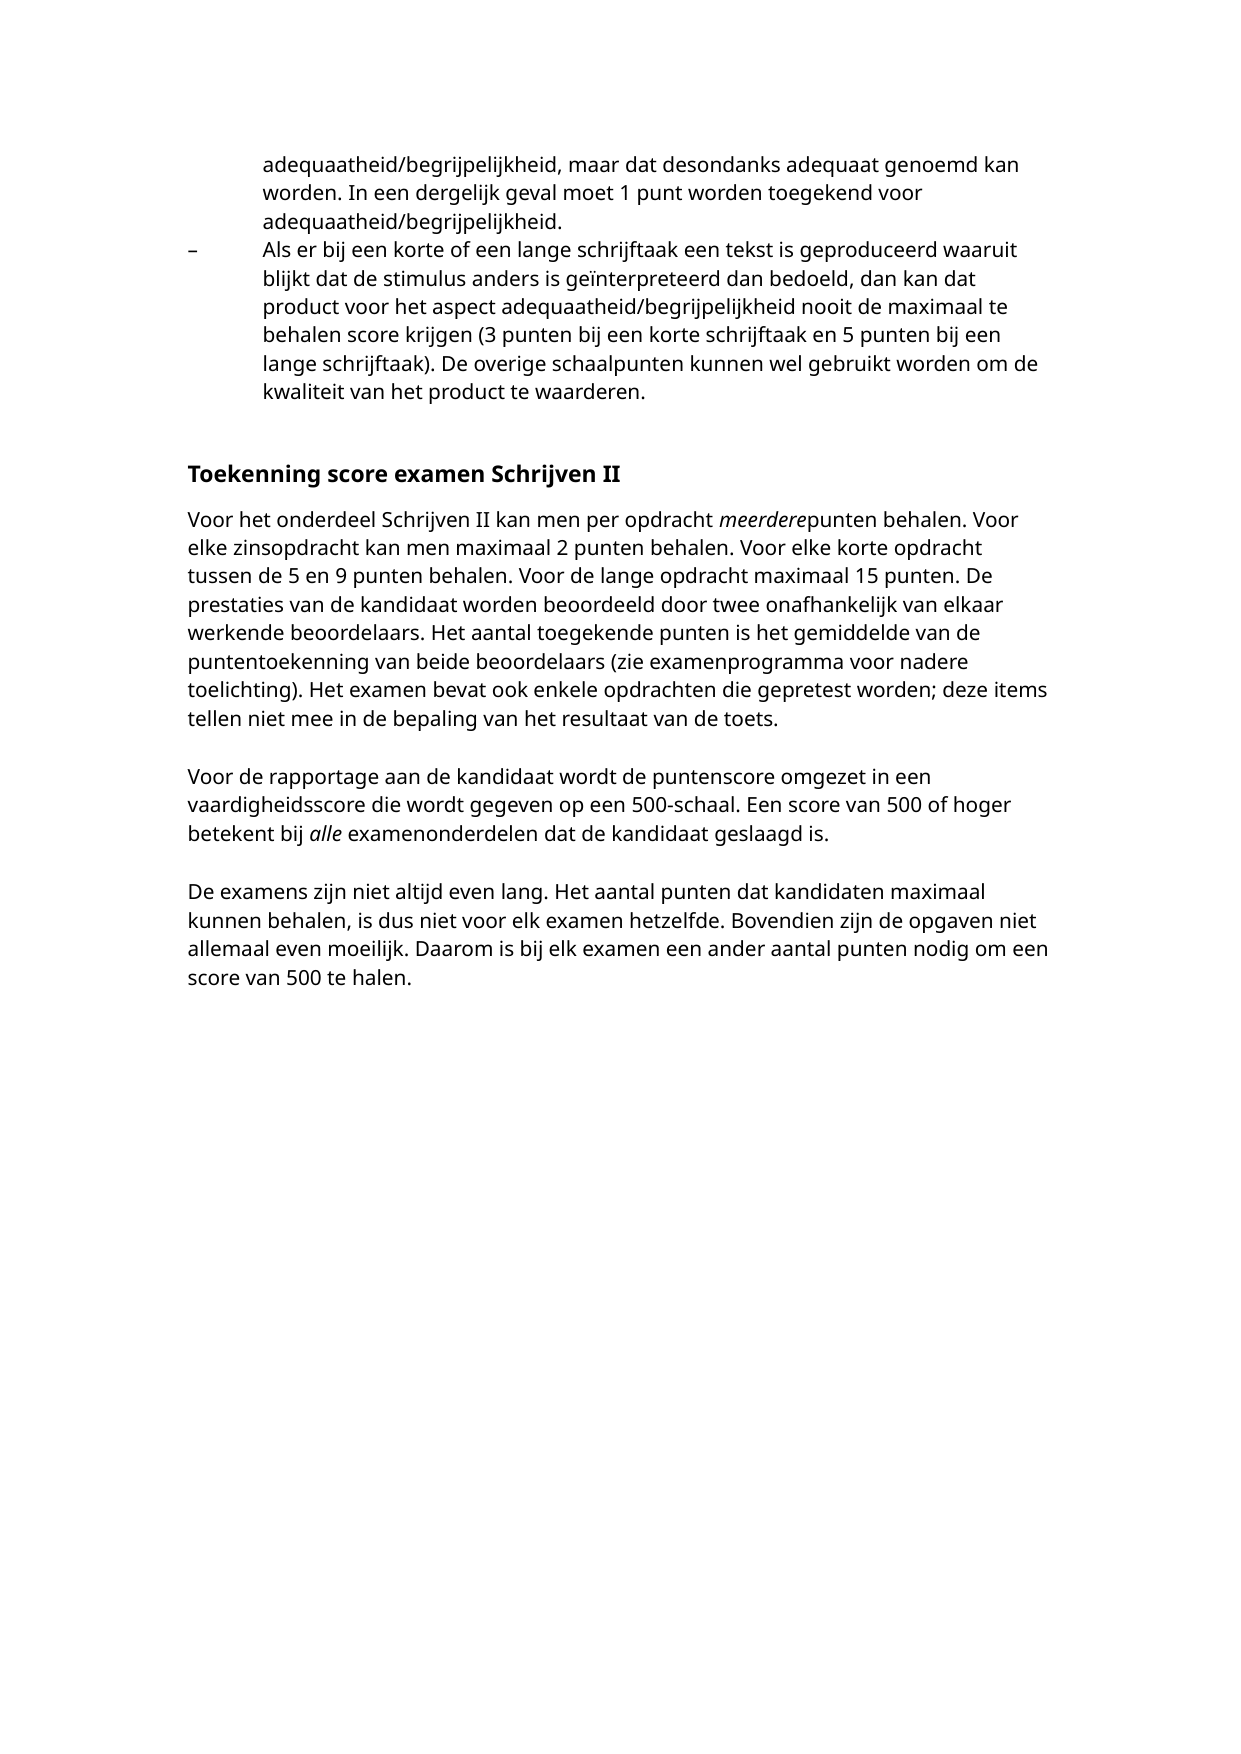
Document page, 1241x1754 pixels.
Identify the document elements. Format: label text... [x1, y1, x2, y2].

subtitle Toekenning score examen Schrijven II [187, 458, 1053, 490]
list Als er bij een korte of een lange schrijftaak een tekst is geproduceerd waaruit blijkt dat de stimulus anders is geïnterpreteerd dan bedoeld, dan kan dat product voor het aspect adequaatheid/begrijpelijkheid nooit de maximaal te behalen score krijgen (3 punten bij een korte schrijftaak en 5 punten bij een lange schrijftaak). De overige schaalpunten kunnen wel gebruikt worden om de kwaliteit van het product te waarderen. [187, 235, 1053, 406]
list adequaatheid/begrijpelijkheid, maar dat desondanks adequaat genoemd kan worden. In een dergelijk geval moet 1 punt worden toegekend voor adequaatheid/begrijpelijkheid. [187, 150, 1053, 235]
text De examens zijn niet altijd even lang. Het aantal punten dat kandidaten maximaal kunnen behalen, is dus niet voor elk examen hetzelfde. Bovendien zijn de opgaven niet allemaal even moeilijk. Daarom is bij elk examen een ander aantal punten nodig om een score van 500 te halen. [187, 877, 1053, 991]
text Voor het onderdeel Schrijven II kan men per opdracht meerderepunten behalen. Voor elke zinsopdracht kan men maximaal 2 punten behalen. Voor elke korte opdracht tussen de 5 en 9 punten behalen. Voor de lange opdracht maximaal 15 punten. De prestaties van de kandidaat worden beoordeeld door twee onafhankelijk van elkaar werkende beoordelaars. Het aantal toegekende punten is het gemiddelde van de puntentoekenning van beide beoordelaars (zie examenprogramma voor nadere toelichting). Het examen bevat ook enkele opdrachten die gepretest worden; deze items tellen niet mee in de bepaling van het resultaat van de toets. [187, 505, 1053, 732]
text Voor de rapportage aan de kandidaat wordt de puntenscore omgezet in een vaardigheidsscore die wordt gegeven op een 500-schaal. Een score van 500 of hoger betekent bij alle examenonderdelen dat de kandidaat geslaagd is. [187, 762, 1053, 847]
